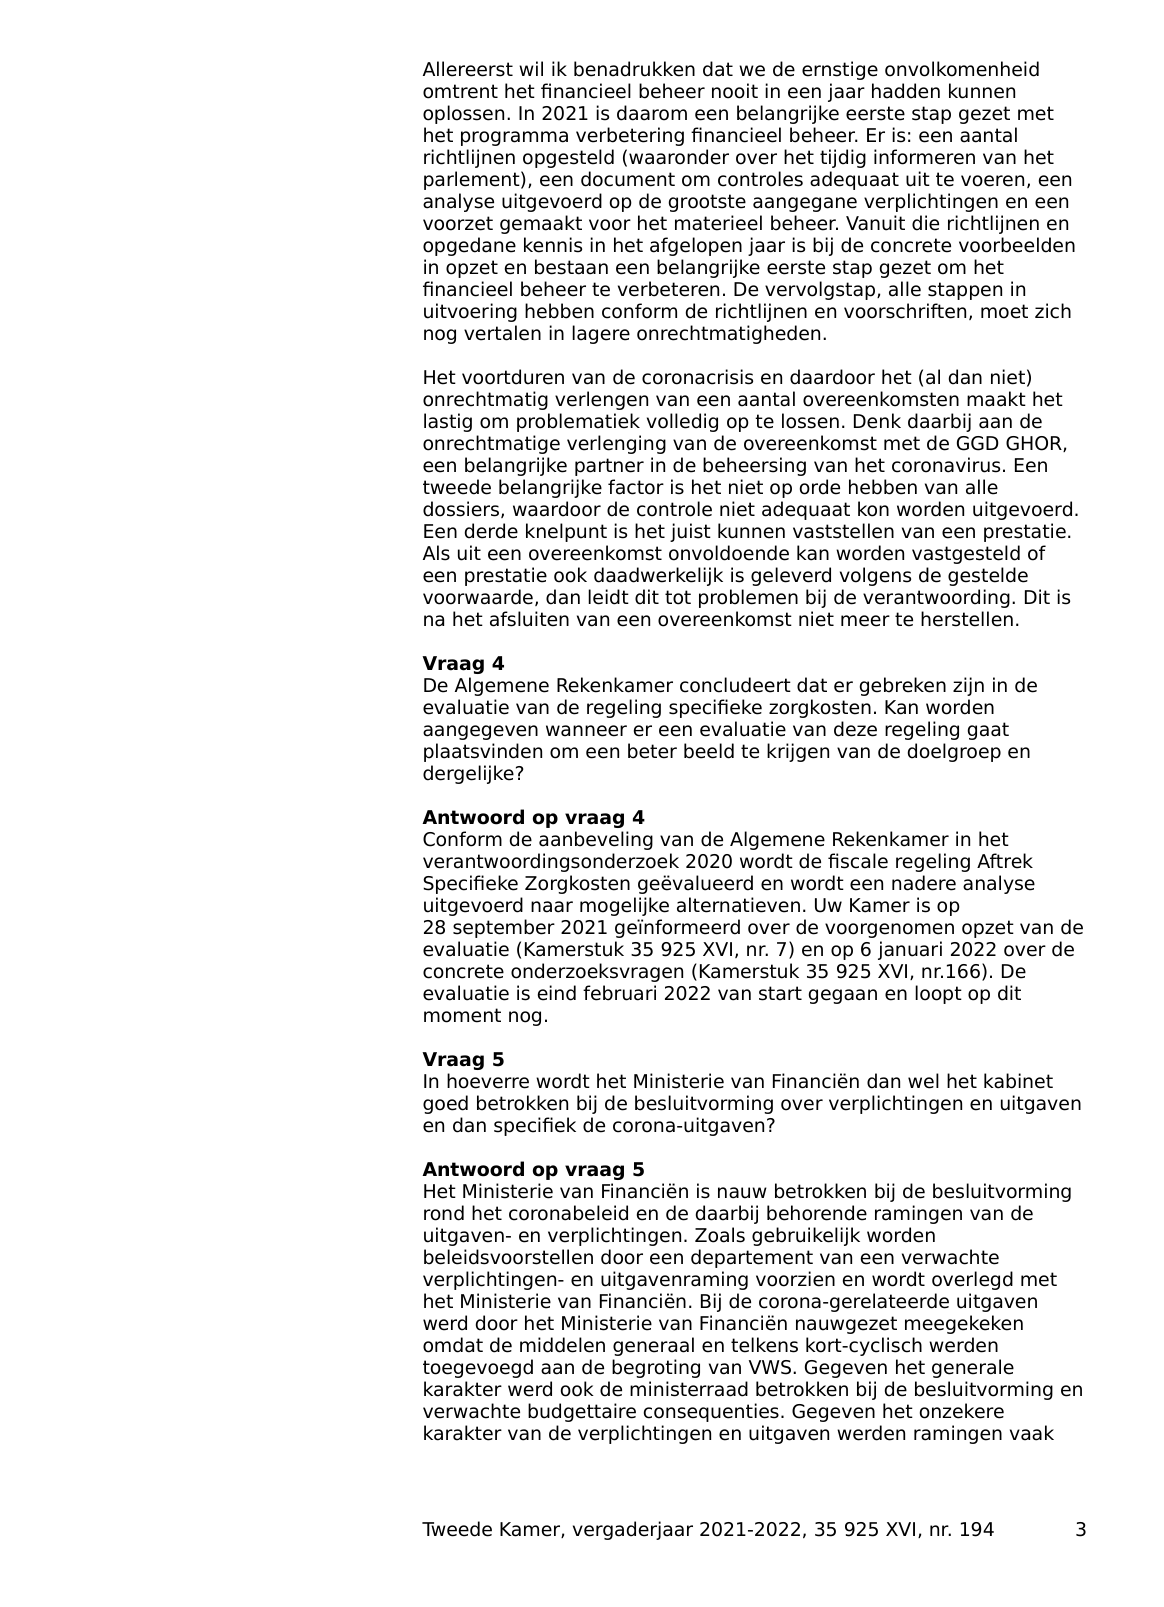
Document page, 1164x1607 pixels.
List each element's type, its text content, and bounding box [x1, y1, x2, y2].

text Allereerst wil ik benadrukken dat we de ernstige onvolkomenheid omtrent het financieel beheer nooit in een jaar hadden kunnen oplossen. In 2021 is daarom een belangrijke eerste stap gezet met het programma verbetering financieel beheer. Er is: een aantal richtlijnen opgesteld (waaronder over het tijdig informeren van het parlement), een document om controles adequaat uit te voeren, een analyse uitgevoerd op de grootste aangegane verplichtingen en een voorzet gemaakt voor het materieel beheer. Vanuit die richtlijnen en opgedane kennis in het afgelopen jaar is bij de concrete voorbeelden in opzet en bestaan een belangrijke eerste stap gezet om het financieel beheer te verbeteren. De vervolgstap, alle stappen in uitvoering hebben conform de richtlijnen en voorschriften, moet zich nog vertalen in lagere onrechtmatigheden. [422, 59, 1087, 345]
text Vraag 5 [422, 1049, 1087, 1071]
text Antwoord op vraag 4 [422, 807, 1087, 829]
text Vraag 4 [422, 653, 1087, 675]
text In hoeverre wordt het Ministerie van Financiën dan wel het kabinet goed betrokken bij de besluitvorming over verplichtingen en uitgaven en dan specifiek de corona-uitgaven? [422, 1071, 1087, 1137]
text De Algemene Rekenkamer concludeert dat er gebreken zijn in de evaluatie van de regeling specifieke zorgkosten. Kan worden aangegeven wanneer er een evaluatie van deze regeling gaat plaatsvinden om een beter beeld te krijgen van de doelgroep en dergelijke? [422, 675, 1087, 785]
text Het Ministerie van Financiën is nauw betrokken bij de besluitvorming rond het coronabeleid en de daarbij behorende ramingen van de uitgaven- en verplichtingen. Zoals gebruikelijk worden beleidsvoorstellen door een departement van een verwachte verplichtingen- en uitgavenraming voorzien en wordt overlegd met het Ministerie van Financiën. Bij de corona-gerelateerde uitgaven werd door het Ministerie van Financiën nauwgezet meegekeken omdat de middelen generaal en telkens kort-cyclisch werden toegevoegd aan de begroting van VWS. Gegeven het generale karakter werd ook de ministerraad betrokken bij de besluitvorming en verwachte budgettaire consequenties. Gegeven het onzekere karakter van de verplichtingen en uitgaven werden ramingen vaak [422, 1181, 1087, 1445]
text Het voortduren van de coronacrisis en daardoor het (al dan niet) onrechtmatig verlengen van een aantal overeenkomsten maakt het lastig om problematiek volledig op te lossen. Denk daarbij aan de onrechtmatige verlenging van de overeenkomst met de GGD GHOR, een belangrijke partner in de beheersing van het coronavirus. Een tweede belangrijke factor is het niet op orde hebben van alle dossiers, waardoor de controle niet adequaat kon worden uitgevoerd. Een derde knelpunt is het juist kunnen vaststellen van een prestatie. Als uit een overeenkomst onvoldoende kan worden vastgesteld of een prestatie ook daadwerkelijk is geleverd volgens de gestelde voorwaarde, dan leidt dit tot problemen bij de verantwoording. Dit is na het afsluiten van een overeenkomst niet meer te herstellen. [422, 367, 1087, 631]
text Antwoord op vraag 5 [422, 1159, 1087, 1181]
text Conform de aanbeveling van de Algemene Rekenkamer in het verantwoordingsonderzoek 2020 wordt de fiscale regeling Aftrek Specifieke Zorgkosten geëvalueerd en wordt een nadere analyse uitgevoerd naar mogelijke alternatieven. Uw Kamer is op 28 september 2021 geïnformeerd over de voorgenomen opzet van de evaluatie (Kamerstuk 35 925 XVI, nr. 7) en op 6 januari 2022 over de concrete onderzoeksvragen (Kamerstuk 35 925 XVI, nr.166). De evaluatie is eind februari 2022 van start gegaan en loopt op dit moment nog. [422, 829, 1087, 1027]
